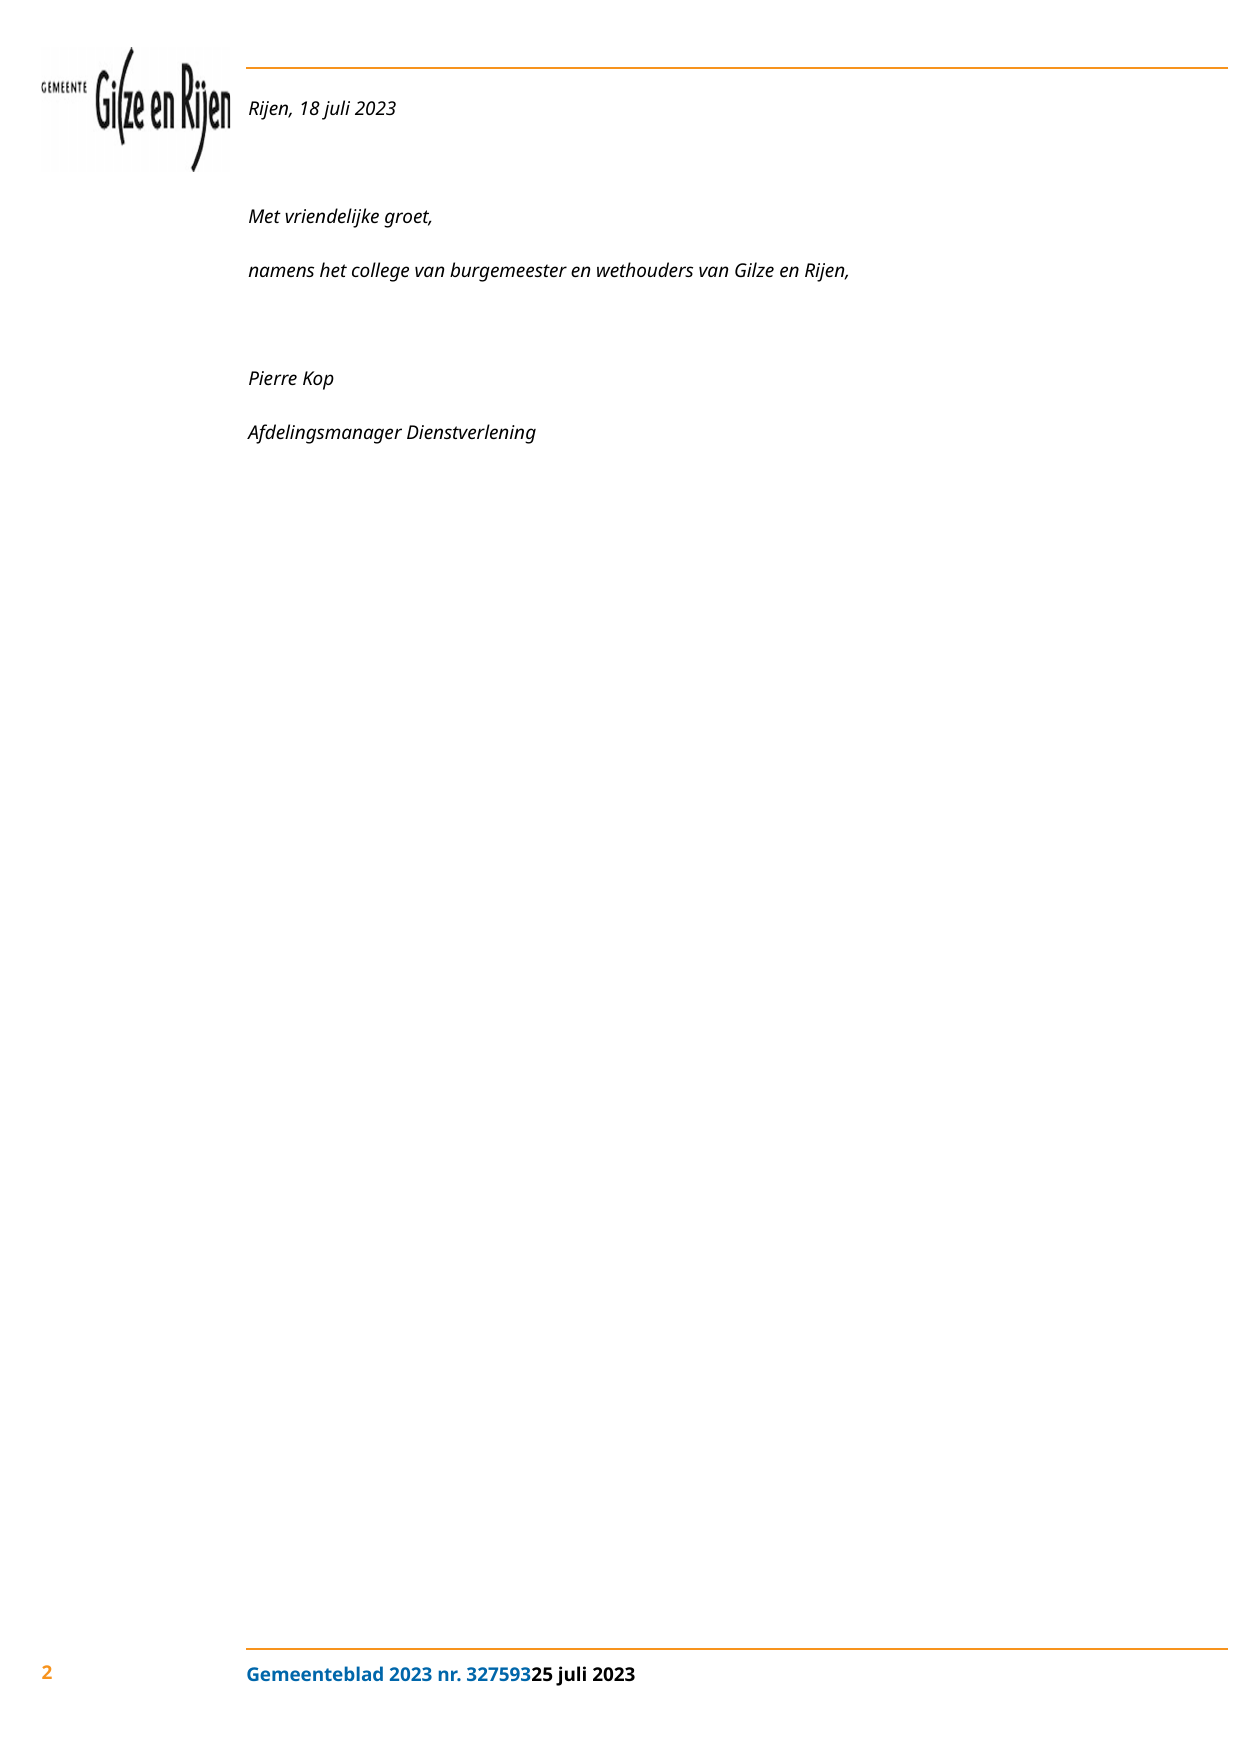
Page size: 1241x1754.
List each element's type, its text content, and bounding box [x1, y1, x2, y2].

text namens het college van burgemeester en wethouders van Gilze en Rijen, [248, 257, 1152, 283]
text Rijen, 18 juli 2023 [248, 95, 1152, 121]
text Afdelingsmanager Dienstverlening [248, 419, 1152, 445]
picture [41, 47, 231, 172]
text Met vriendelijke groet, [248, 203, 1152, 229]
text Pierre Kop [248, 365, 1152, 391]
